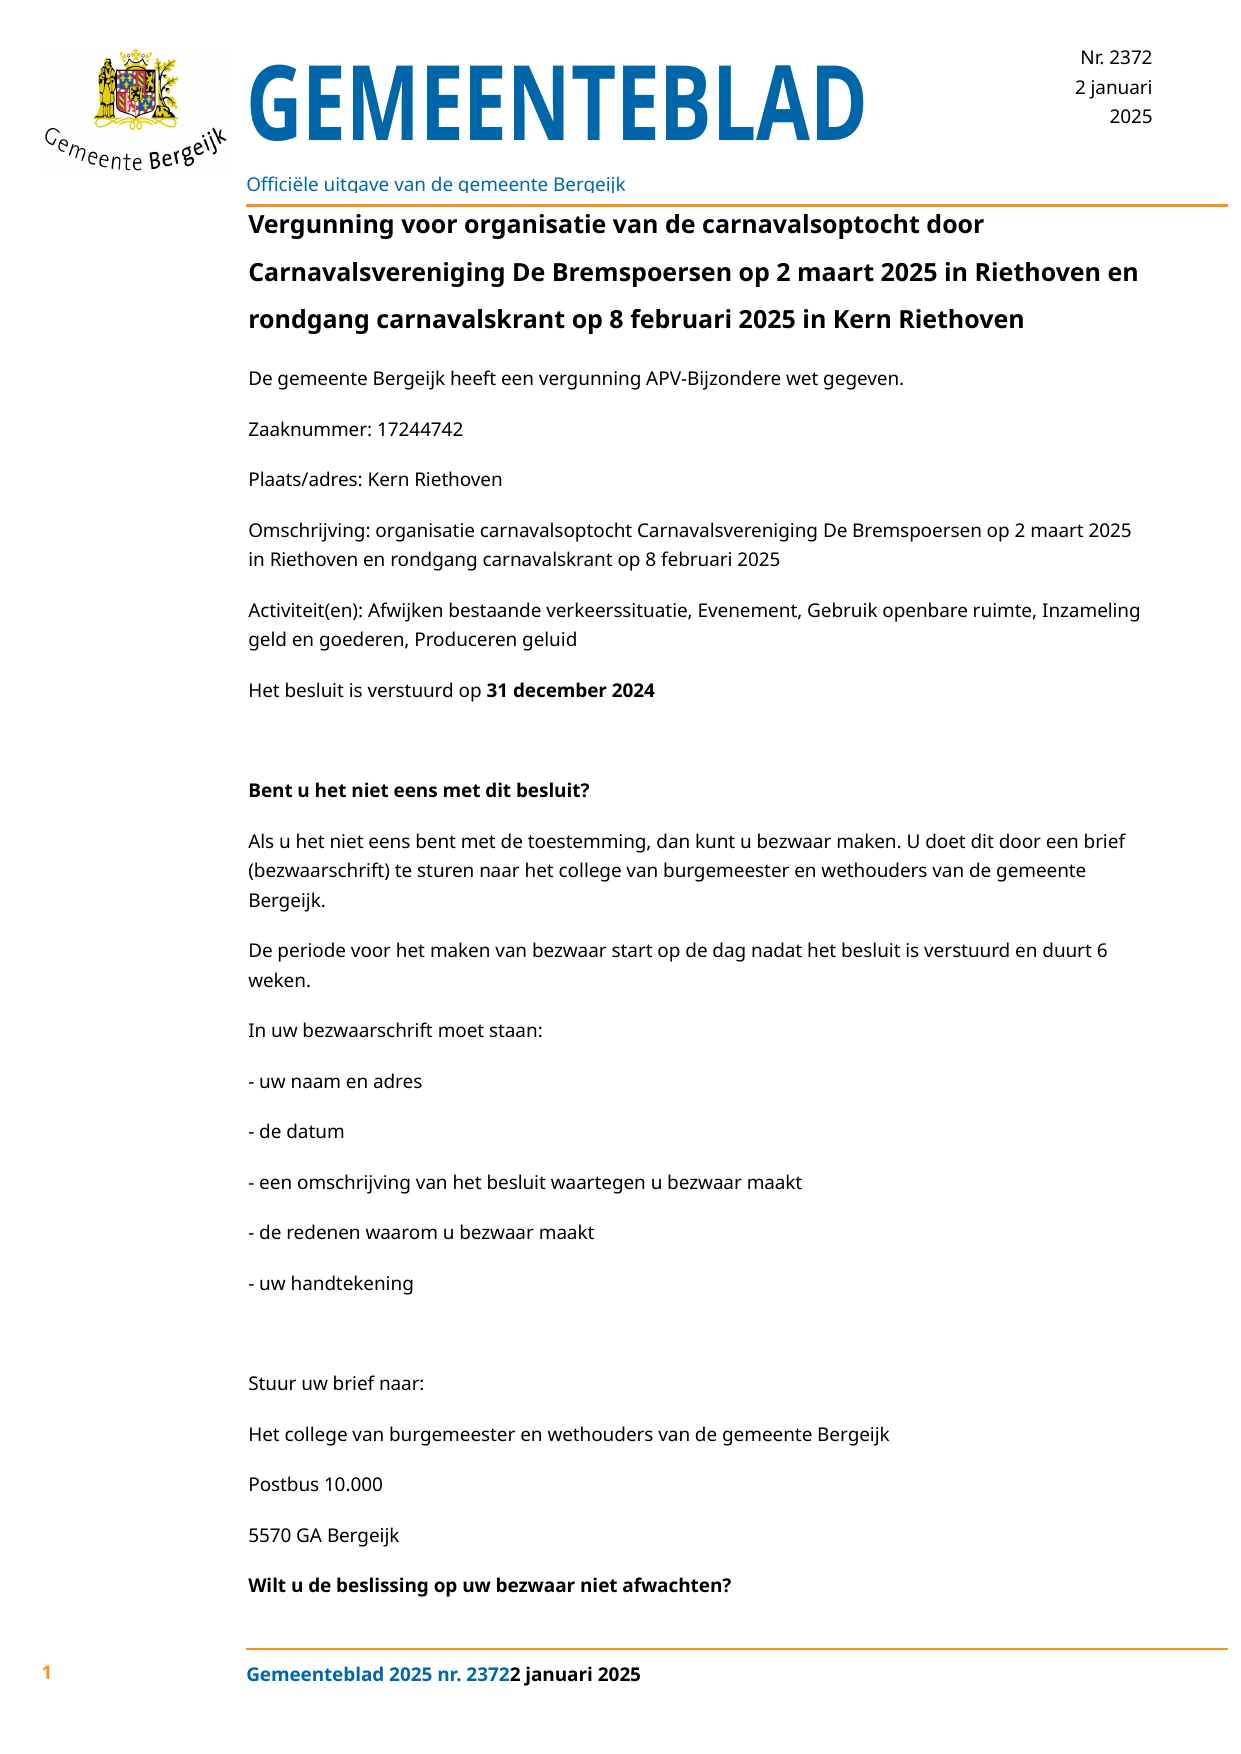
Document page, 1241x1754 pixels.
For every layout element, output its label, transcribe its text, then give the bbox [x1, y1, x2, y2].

text - uw naam en adres [248, 1068, 1152, 1094]
text - de datum [248, 1118, 1152, 1144]
text - uw handtekening [248, 1270, 1152, 1295]
text Als u het niet eens bent met de toestemming, dan kunt u bezwaar maken. U doet dit door een brief (bezwaarschrift) te sturen naar het college van burgemeester en wethouders van de gemeente Bergeijk. [248, 828, 1152, 913]
text Activiteit(en): Afwijken bestaande verkeerssituatie, Evenement, Gebruik openbare ruimte, Inzameling geld en goederen, Produceren geluid [248, 597, 1152, 652]
text Postbus 10.000 [248, 1471, 1152, 1497]
text Het college van burgemeester en wethouders van de gemeente Bergeijk [248, 1421, 1152, 1447]
picture [41, 47, 231, 172]
text - de redenen waarom u bezwaar maakt [248, 1219, 1152, 1245]
text 5570 GA Bergeijk [248, 1522, 1152, 1547]
text Vergunning voor organisatie van de carnavalsoptocht door Carnavalsvereniging De Bremspoersen op 2 maart 2025 in Riethoven en rondgang carnavalskrant op 8 februari 2025 in Kern Riethoven [248, 207, 1152, 336]
text Omschrijving: organisatie carnavalsoptocht Carnavalsvereniging De Bremspoersen op 2 maart 2025 in Riethoven en rondgang carnavalskrant op 8 februari 2025 [248, 517, 1152, 572]
text Bent u het niet eens met dit besluit? [248, 778, 1152, 803]
text Zaaknummer: 17244742 [248, 416, 1152, 442]
text In uw bezwaarschrift moet staan: [248, 1018, 1152, 1043]
text De gemeente Bergeijk heeft een vergunning APV-Bijzondere wet gegeven. [248, 366, 1152, 391]
text - een omschrijving van het besluit waartegen u bezwaar maakt [248, 1169, 1152, 1194]
text Plaats/adres: Kern Riethoven [248, 466, 1152, 492]
text De periode voor het maken van bezwaar start op de dag nadat het besluit is verstuurd en duurt 6 weken. [248, 938, 1152, 993]
text Het besluit is verstuurd op 31 december 2024 [248, 677, 1152, 702]
text Wilt u de beslissing op uw bezwaar niet afwachten? [248, 1572, 1152, 1598]
text Stuur uw brief naar: [248, 1371, 1152, 1396]
